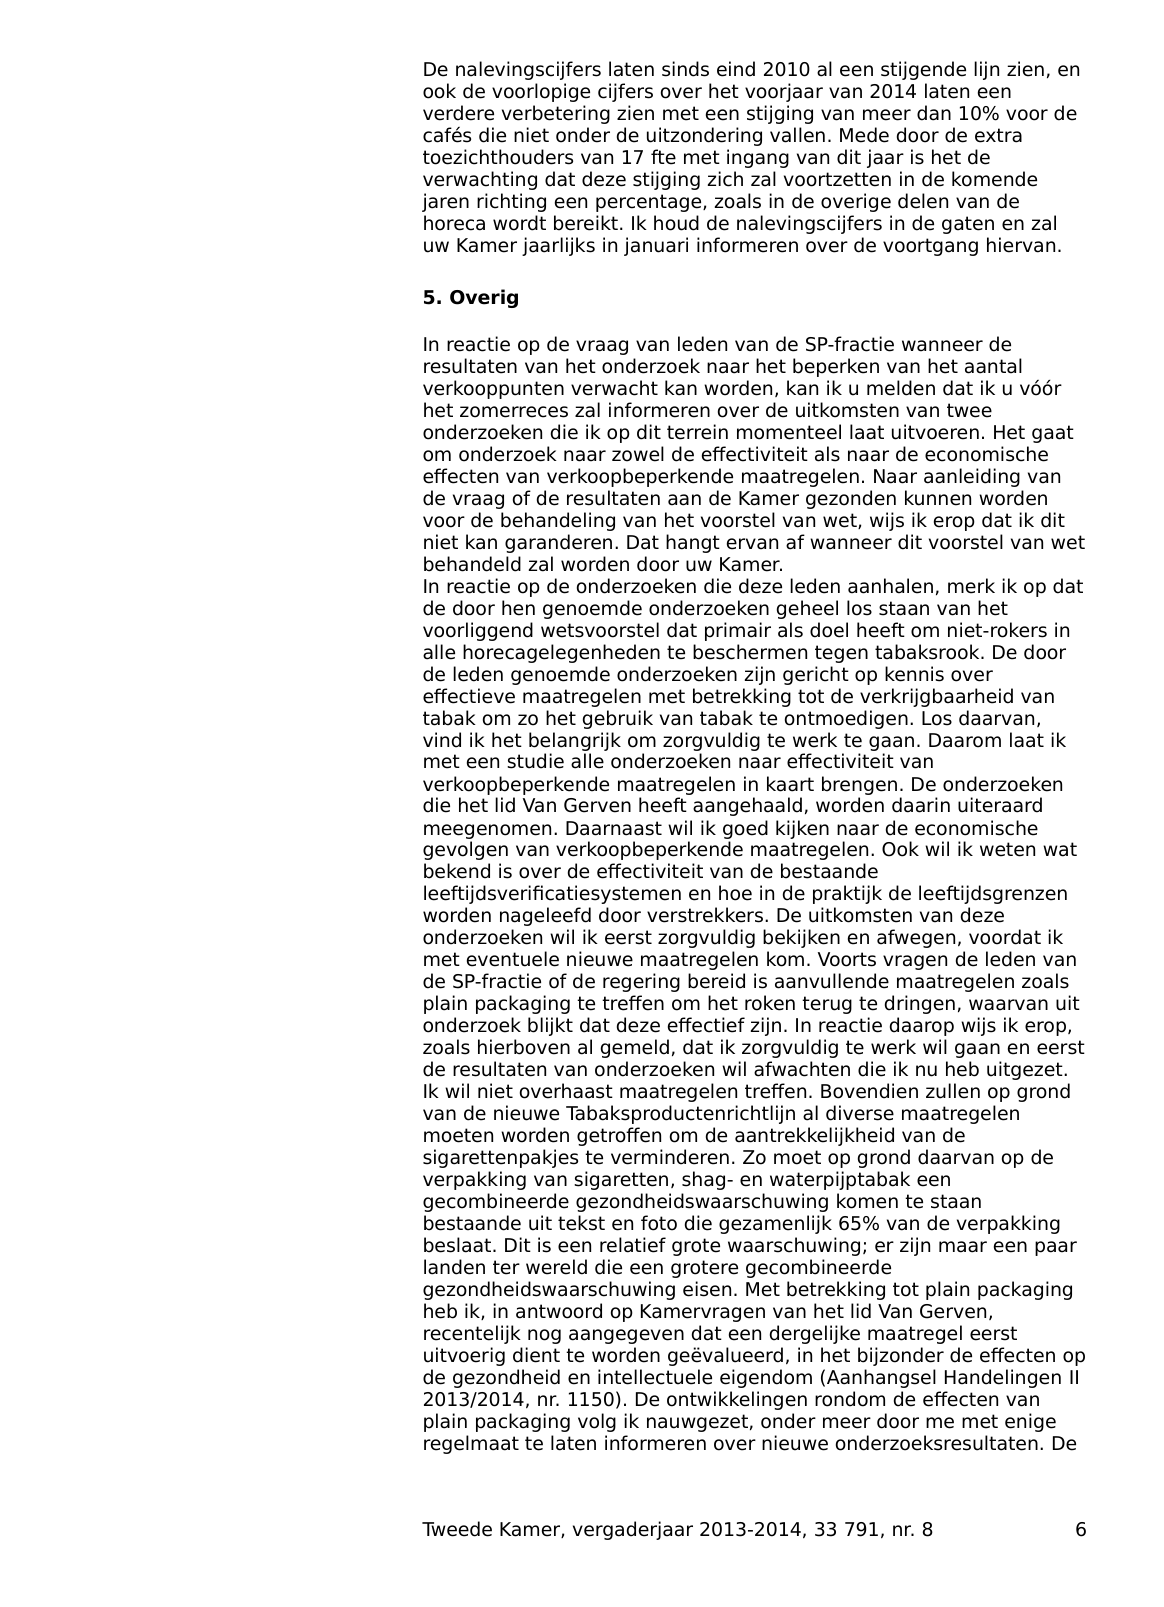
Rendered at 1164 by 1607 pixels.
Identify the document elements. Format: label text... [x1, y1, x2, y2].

text In reactie op de vraag van leden van de SP-fractie wanneer de resultaten van het onderzoek naar het beperken van het aantal verkooppunten verwacht kan worden, kan ik u melden dat ik u vóór het zomerreces zal informeren over de uitkomsten van twee onderzoeken die ik op dit terrein momenteel laat uitvoeren. Het gaat om onderzoek naar zowel de effectiviteit als naar de economische effecten van verkoopbeperkende maatregelen. Naar aanleiding van de vraag of de resultaten aan de Kamer gezonden kunnen worden voor de behandeling van het voorstel van wet, wijs ik erop dat ik dit niet kan garanderen. Dat hangt ervan af wanneer dit voorstel van wet behandeld zal worden door uw Kamer. [422, 334, 1087, 576]
text In reactie op de onderzoeken die deze leden aanhalen, merk ik op dat de door hen genoemde onderzoeken geheel los staan van het voorliggend wetsvoorstel dat primair als doel heeft om niet-rokers in alle horecagelegenheden te beschermen tegen tabaksrook. De door de leden genoemde onderzoeken zijn gericht op kennis over effectieve maatregelen met betrekking tot de verkrijgbaarheid van tabak om zo het gebruik van tabak te ontmoedigen. Los daarvan, vind ik het belangrijk om zorgvuldig te werk te gaan. Daarom laat ik met een studie alle onderzoeken naar effectiviteit van verkoopbeperkende maatregelen in kaart brengen. De onderzoeken die het lid Van Gerven heeft aangehaald, worden daarin uiteraard meegenomen. Daarnaast wil ik goed kijken naar de economische gevolgen van verkoopbeperkende maatregelen. Ook wil ik weten wat bekend is over de effectiviteit van de bestaande leeftijdsverificatiesystemen en hoe in de praktijk de leeftijdsgrenzen worden nageleefd door verstrekkers. De uitkomsten van deze onderzoeken wil ik eerst zorgvuldig bekijken en afwegen, voordat ik met eventuele nieuwe maatregelen kom. Voorts vragen de leden van de SP-fractie of de regering bereid is aanvullende maatregelen zoals plain packaging te treffen om het roken terug te dringen, waarvan uit onderzoek blijkt dat deze effectief zijn. In reactie daarop wijs ik erop, zoals hierboven al gemeld, dat ik zorgvuldig te werk wil gaan en eerst de resultaten van onderzoeken wil afwachten die ik nu heb uitgezet. Ik wil niet overhaast maatregelen treffen. Bovendien zullen op grond van de nieuwe Tabaksproductenrichtlijn al diverse maatregelen moeten worden getroffen om de aantrekkelijkheid van de sigarettenpakjes te verminderen. Zo moet op grond daarvan op de verpakking van sigaretten, shag- en waterpijptabak een gecombineerde gezondheidswaarschuwing komen te staan bestaande uit tekst en foto die gezamenlijk 65% van de verpakking beslaat. Dit is een relatief grote waarschuwing; er zijn maar een paar landen ter wereld die een grotere gecombineerde gezondheidswaarschuwing eisen. Met betrekking tot plain packaging heb ik, in antwoord op Kamervragen van het lid Van Gerven, recentelijk nog aangegeven dat een dergelijke maatregel eerst uitvoerig dient te worden geëvalueerd, in het bijzonder de effecten op de gezondheid en intellectuele eigendom (Aanhangsel Handelingen II 2013/2014, nr. 1150). De ontwikkelingen rondom de effecten van plain packaging volg ik nauwgezet, onder meer door me met enige regelmaat te laten informeren over nieuwe onderzoeksresultaten. De [422, 576, 1087, 1455]
subtitle 5. Overig [422, 287, 1087, 309]
text De nalevingscijfers laten sinds eind 2010 al een stijgende lijn zien, en ook de voorlopige cijfers over het voorjaar van 2014 laten een verdere verbetering zien met een stijging van meer dan 10% voor de cafés die niet onder de uitzondering vallen. Mede door de extra toezichthouders van 17 fte met ingang van dit jaar is het de verwachting dat deze stijging zich zal voortzetten in de komende jaren richting een percentage, zoals in de overige delen van de horeca wordt bereikt. Ik houd de nalevingscijfers in de gaten en zal uw Kamer jaarlijks in januari informeren over de voortgang hiervan. [422, 59, 1087, 257]
